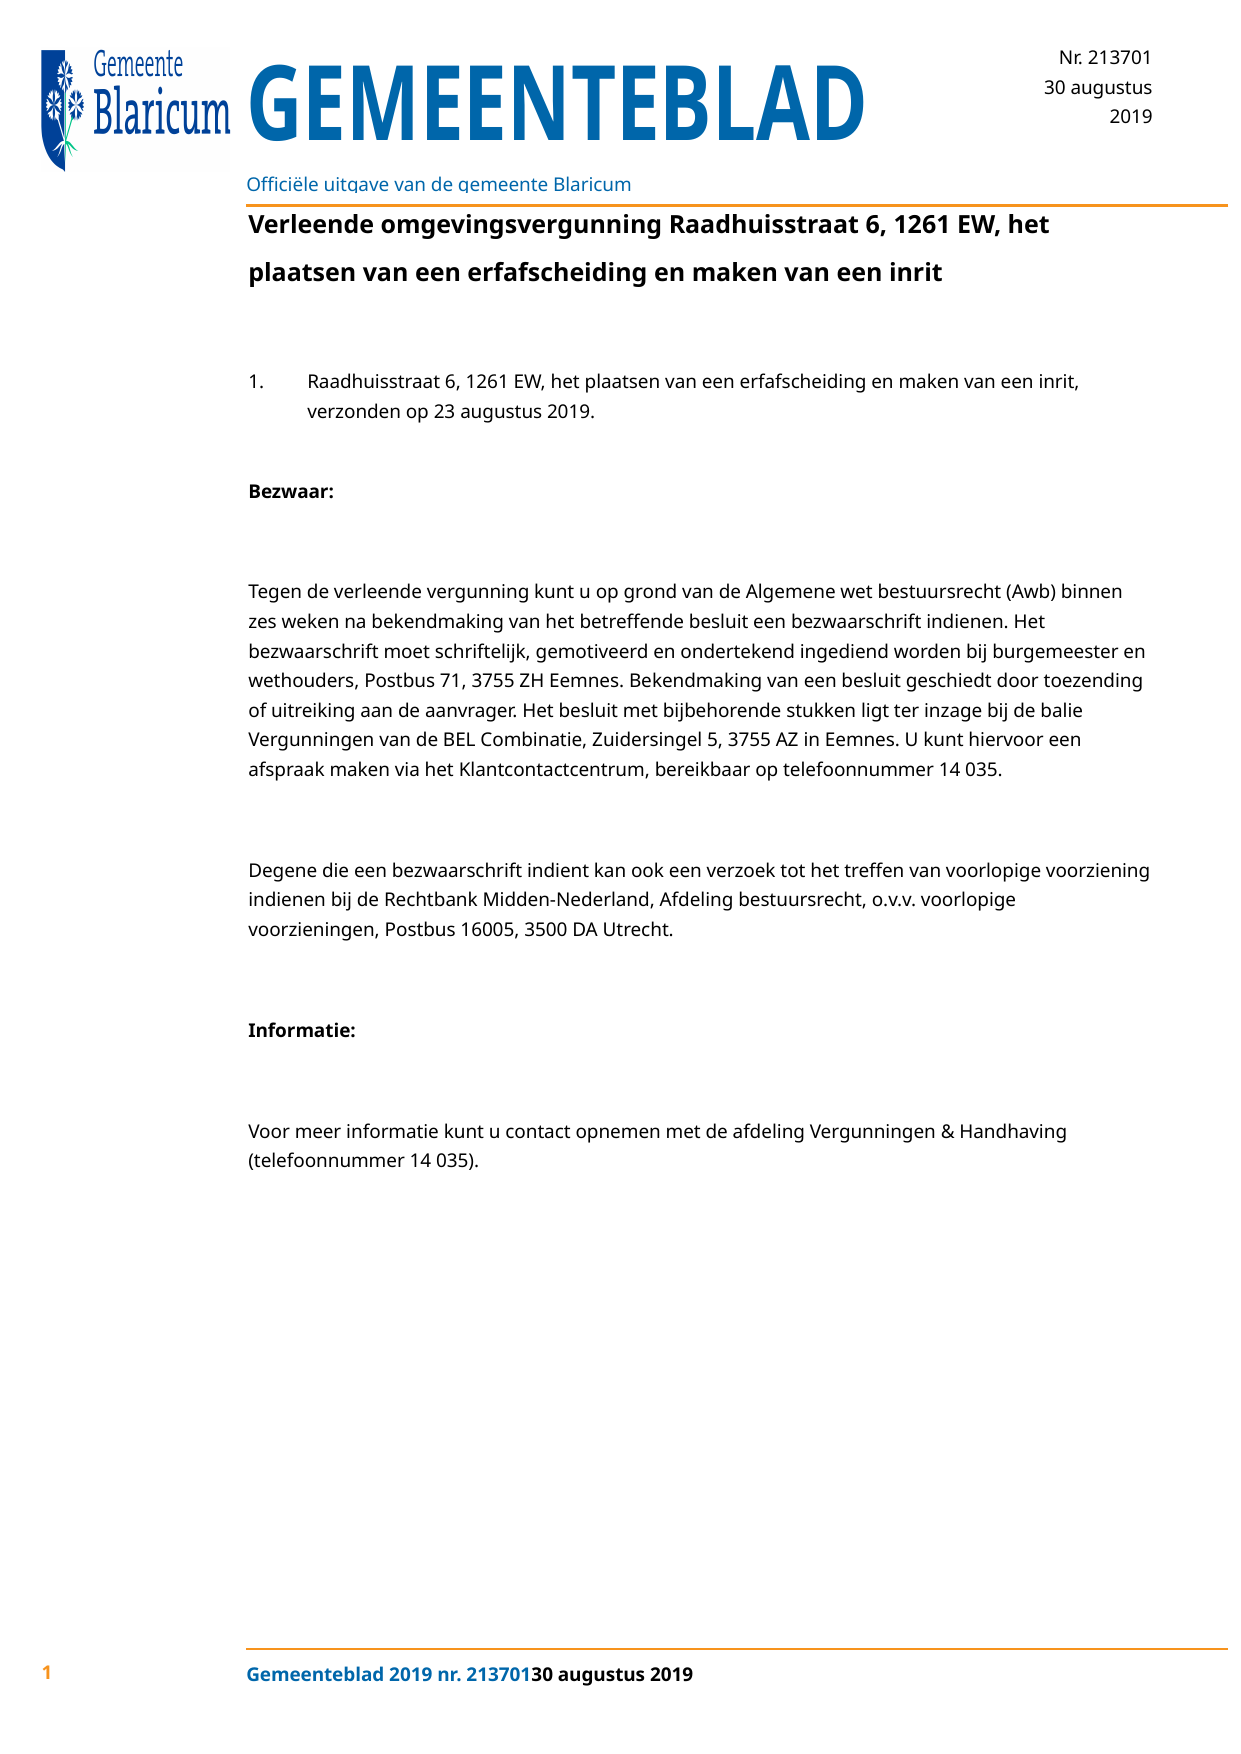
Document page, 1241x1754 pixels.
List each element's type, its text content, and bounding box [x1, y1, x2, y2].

text Informatie: [248, 1017, 1152, 1043]
text Voor meer informatie kunt u contact opnemen met de afdeling Vergunningen & Handhaving (telefoonnummer 14 035). [248, 1118, 1152, 1173]
picture [41, 47, 231, 172]
text Verleende omgevingsvergunning Raadhuisstraat 6, 1261 EW, het plaatsen van een erfafscheiding en maken van een inrit [248, 207, 1152, 288]
list Raadhuisstraat 6, 1261 EW, het plaatsen van een erfafscheiding en maken van een inrit, verzonden op 23 augustus 2019. [248, 368, 1152, 424]
text Degene die een bezwaarschrift indient kan ook een verzoek tot het treffen van voorlopige voorziening indienen bij de Rechtbank Midden-Nederland, Afdeling bestuursrecht, o.v.v. voorlopige voorzieningen, Postbus 16005, 3500 DA Utrecht. [248, 857, 1152, 942]
text Tegen de verleende vergunning kunt u op grond van de Algemene wet bestuursrecht (Awb) binnen zes weken na bekendmaking van het betreffende besluit een bezwaarschrift indienen. Het bezwaarschrift moet schriftelijk, gemotiveerd en ondertekend ingediend worden bij burgemeester en wethouders, Postbus 71, 3755 ZH Eemnes. Bekendmaking van een besluit geschiedt door toezending of uitreiking aan de aanvrager. Het besluit met bijbehorende stukken ligt ter inzage bij de balie Vergunningen van de BEL Combinatie, Zuidersingel 5, 3755 AZ in Eemnes. U kunt hiervoor een afspraak maken via het Klantcontactcentrum, bereikbaar op telefoonnummer 14 035. [248, 579, 1152, 782]
text Bezwaar: [248, 478, 1152, 504]
